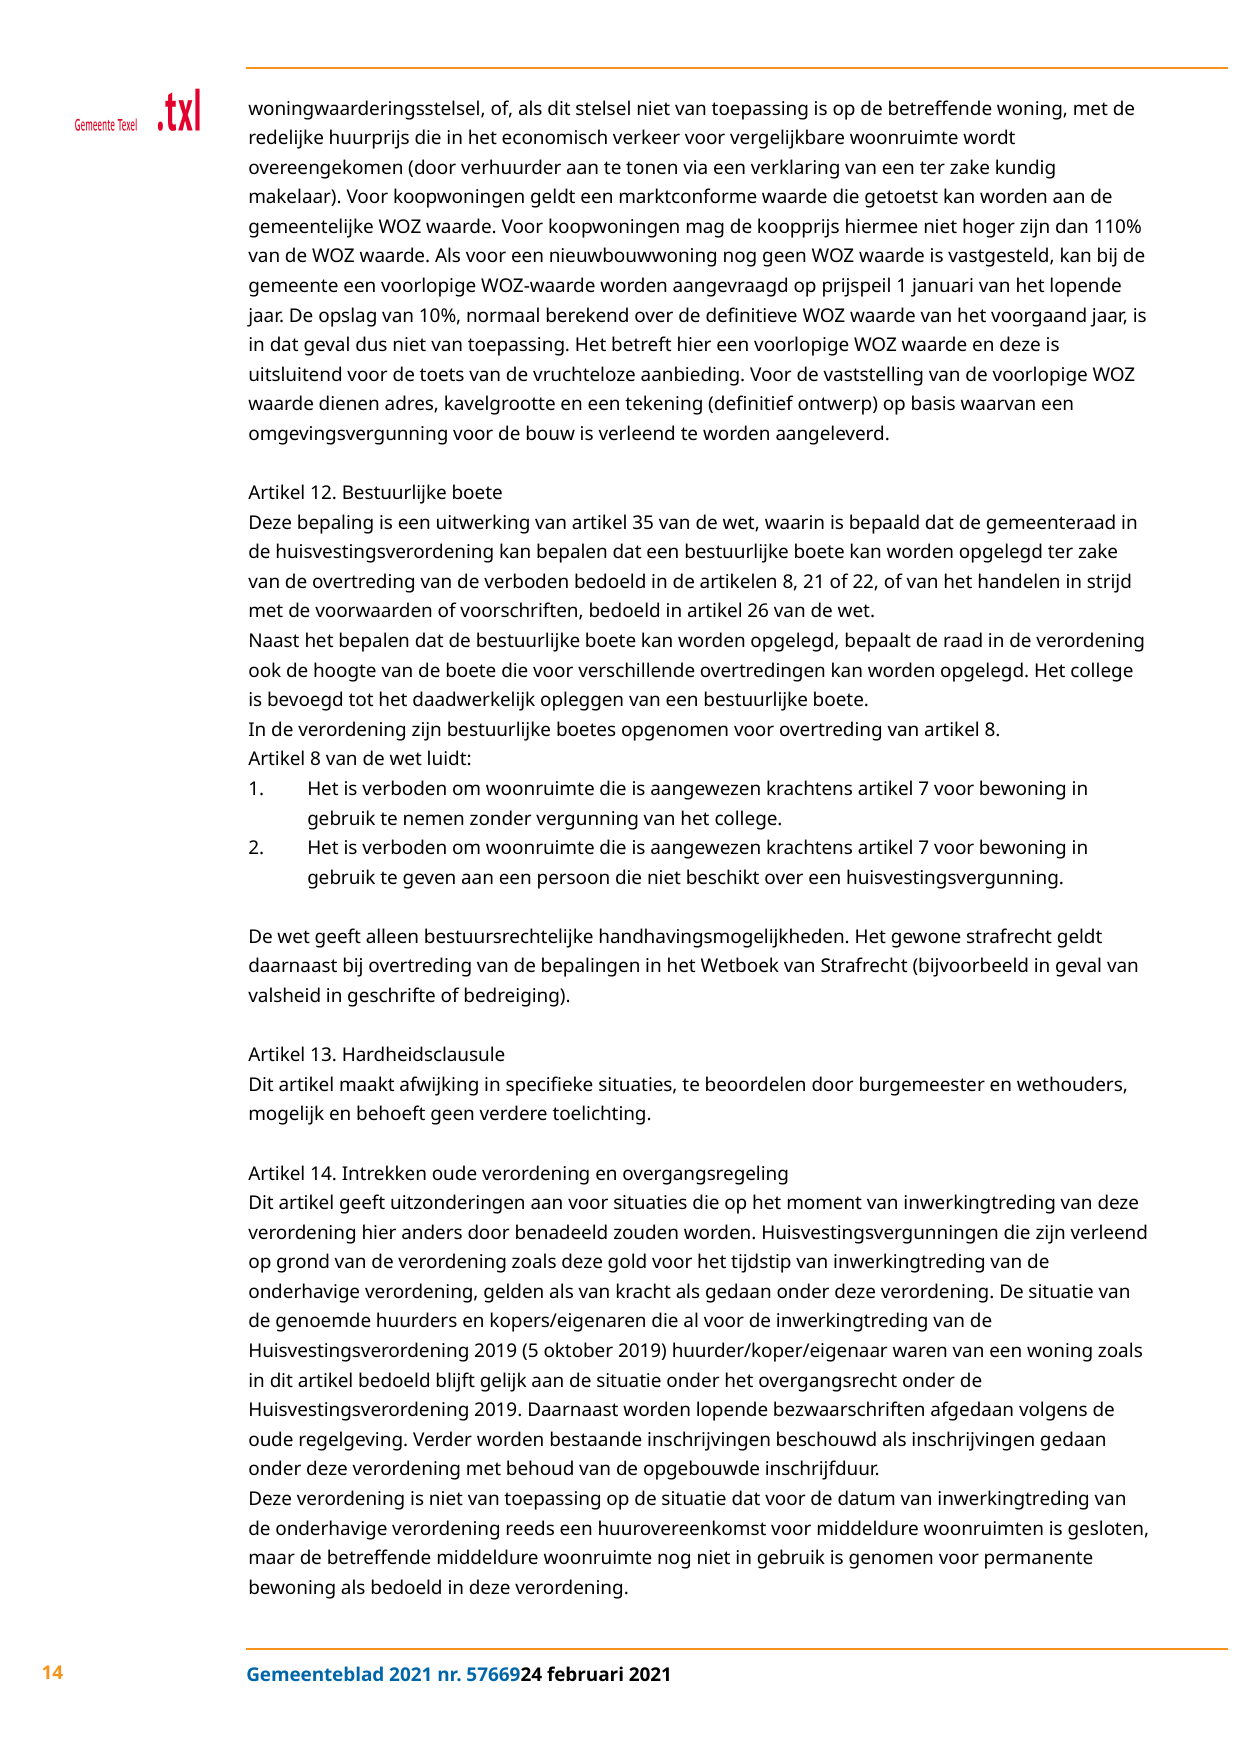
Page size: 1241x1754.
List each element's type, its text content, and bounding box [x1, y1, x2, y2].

list Het is verboden om woonruimte die is aangewezen krachtens artikel 7 voor bewoning in gebruik te nemen zonder vergunning van het college. [248, 775, 1152, 831]
text In de verordening zijn bestuurlijke boetes opgenomen voor overtreding van artikel 8. [248, 716, 1152, 742]
picture [41, 47, 231, 172]
text Naast het bepalen dat de bestuurlijke boete kan worden opgelegd, bepaalt de raad in de verordening ook de hoogte van de boete die voor verschillende overtredingen kan worden opgelegd. Het college is bevoegd tot het daadwerkelijk opleggen van een bestuurlijke boete. [248, 627, 1152, 712]
text Dit artikel maakt afwijking in specifieke situaties, te beoordelen door burgemeester en wethouders, mogelijk en behoeft geen verdere toelichting. [248, 1071, 1152, 1126]
text Dit artikel geeft uitzonderingen aan voor situaties die op het moment van inwerkingtreding van deze verordening hier anders door benadeeld zouden worden. Huisvestingsvergunningen die zijn verleend op grond van de verordening zoals deze gold voor het tijdstip van inwerkingtreding van de onderhavige verordening, gelden als van kracht als gedaan onder deze verordening. De situatie van de genoemde huurders en kopers/eigenaren die al voor de inwerkingtreding van de Huisvestingsverordening 2019 (5 oktober 2019) huurder/koper/eigenaar waren van een woning zoals in dit artikel bedoeld blijft gelijk aan de situatie onder het overgangsrecht onder de Huisvestingsverordening 2019. Daarnaast worden lopende bezwaarschriften afgedaan volgens de oude regelgeving. Verder worden bestaande inschrijvingen beschouwd als inschrijvingen gedaan onder deze verordening met behoud van de opgebouwde inschrijfduur. [248, 1189, 1152, 1481]
text Deze bepaling is een uitwerking van artikel 35 van de wet, waarin is bepaald dat de gemeenteraad in de huisvestingsverordening kan bepalen dat een bestuurlijke boete kan worden opgelegd ter zake van de overtreding van de verboden bedoeld in de artikelen 8, 21 of 22, of van het handelen in strijd met de voorwaarden of voorschriften, bedoeld in artikel 26 van de wet. [248, 509, 1152, 623]
text Artikel 8 van de wet luidt: [248, 746, 1152, 771]
text Deze verordening is niet van toepassing op de situatie dat voor de datum van inwerkingtreding van de onderhavige verordening reeds een huurovereenkomst voor middeldure woonruimten is gesloten, maar de betreffende middeldure woonruimte nog niet in gebruik is genomen voor permanente bewoning als bedoeld in deze verordening. [248, 1485, 1152, 1600]
text Artikel 14. Intrekken oude verordening en overgangsregeling [248, 1160, 1152, 1186]
text Artikel 12. Bestuurlijke boete [248, 479, 1152, 505]
text Artikel 13. Hardheidsclausule [248, 1041, 1152, 1067]
text De wet geeft alleen bestuursrechtelijke handhavingsmogelijkheden. Het gewone strafrecht geldt daarnaast bij overtreding van de bepalingen in het Wetboek van Strafrecht (bijvoorbeeld in geval van valsheid in geschrifte of bedreiging). [248, 923, 1152, 1008]
list Het is verboden om woonruimte die is aangewezen krachtens artikel 7 voor bewoning in gebruik te geven aan een persoon die niet beschikt over een huisvestingsvergunning. [248, 834, 1152, 890]
text woningwaarderingsstelsel, of, als dit stelsel niet van toepassing is op de betreffende woning, met de redelijke huurprijs die in het economisch verkeer voor vergelijkbare woonruimte wordt overeengekomen (door verhuurder aan te tonen via een verklaring van een ter zake kundig makelaar). Voor koopwoningen geldt een marktconforme waarde die getoetst kan worden aan de gemeentelijke WOZ waarde. Voor koopwoningen mag de koopprijs hiermee niet hoger zijn dan 110% van de WOZ waarde. Als voor een nieuwbouwwoning nog geen WOZ waarde is vastgesteld, kan bij de gemeente een voorlopige WOZ-waarde worden aangevraagd op prijspeil 1 januari van het lopende jaar. De opslag van 10%, normaal berekend over de definitieve WOZ waarde van het voorgaand jaar, is in dat geval dus niet van toepassing. Het betreft hier een voorlopige WOZ waarde en deze is uitsluitend voor de toets van de vruchteloze aanbieding. Voor de vaststelling van de voorlopige WOZ waarde dienen adres, kavelgrootte en een tekening (definitief ontwerp) op basis waarvan een omgevingsvergunning voor de bouw is verleend te worden aangeleverd. [248, 95, 1152, 446]
